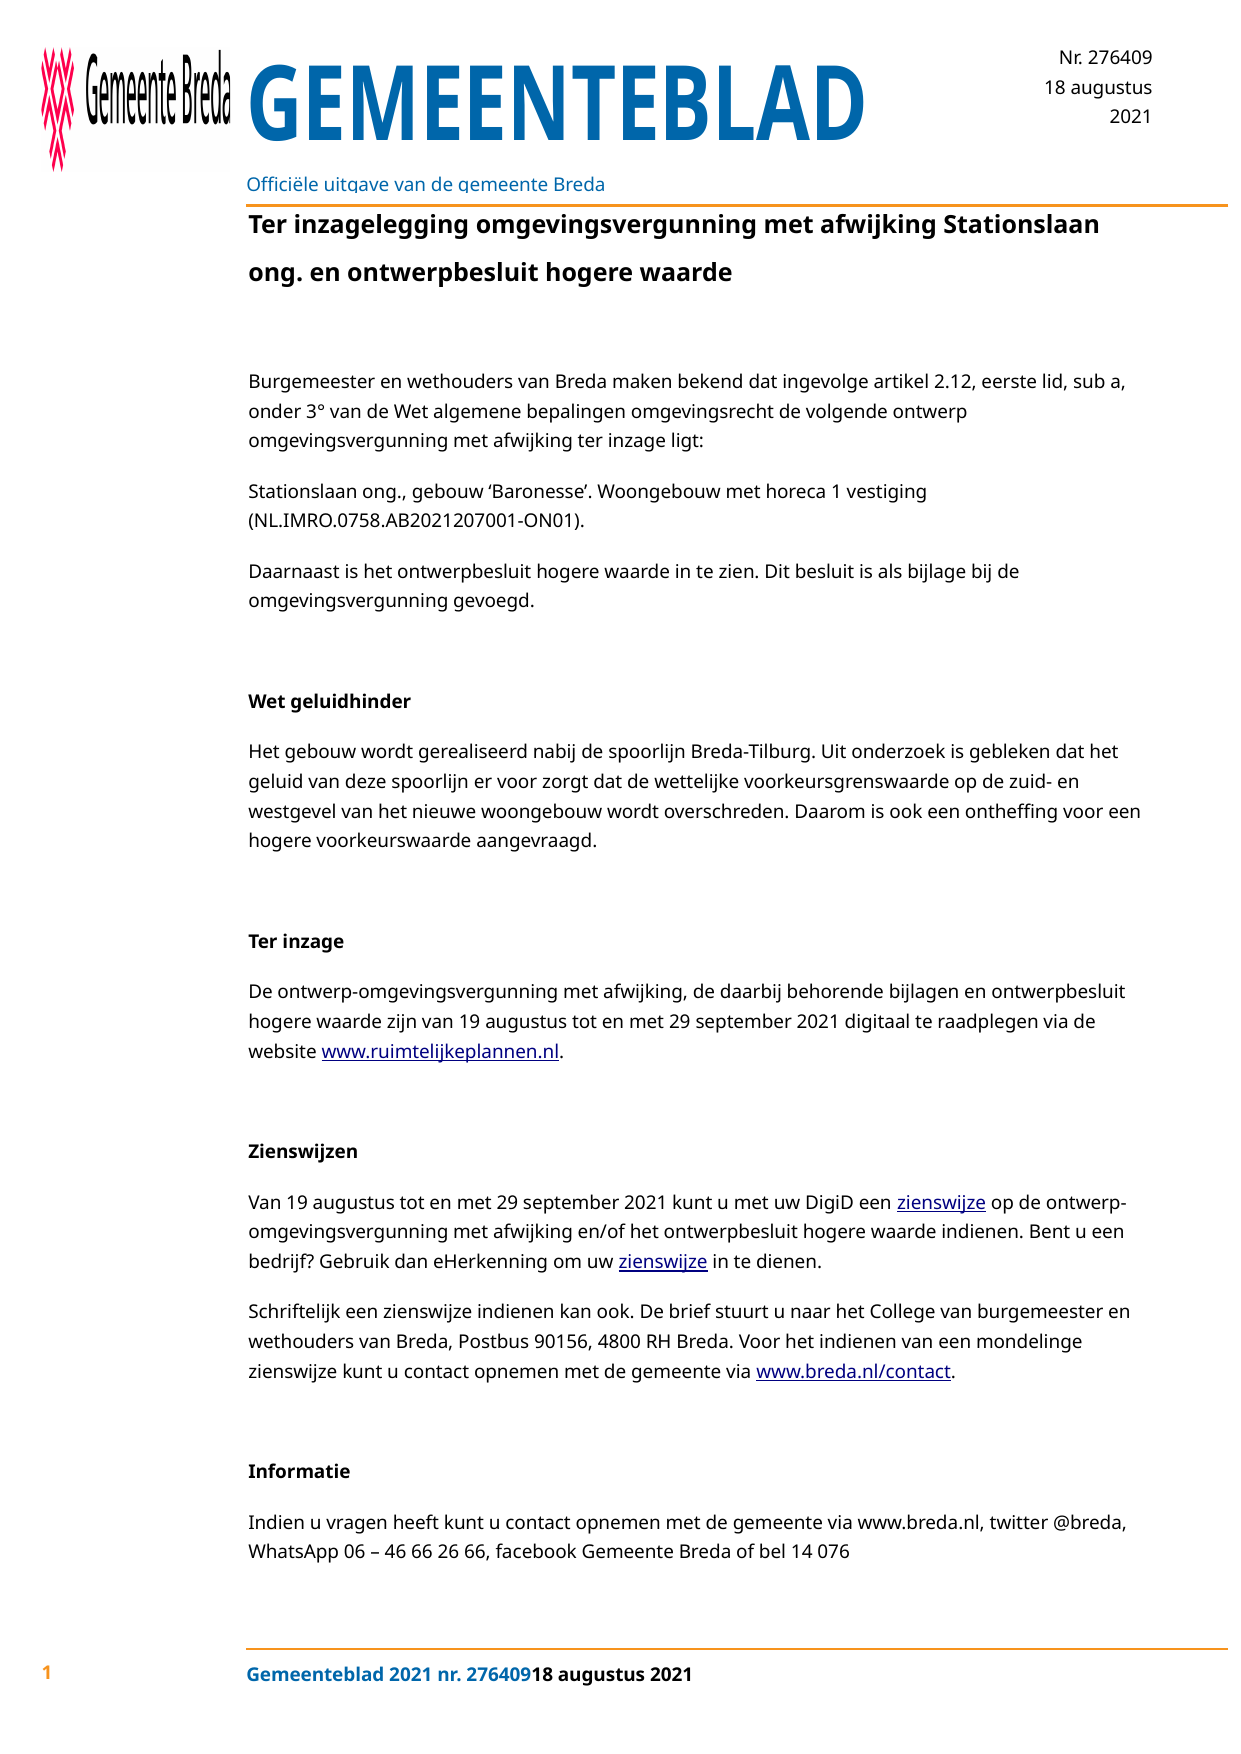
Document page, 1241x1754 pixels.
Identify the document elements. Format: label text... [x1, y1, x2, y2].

text Informatie [248, 1459, 1152, 1484]
text Ter inzage [248, 928, 1152, 954]
text Burgemeester en wethouders van Breda maken bekend dat ingevolge artikel 2.12, eerste lid, sub a, onder 3° van de Wet algemene bepalingen omgevingsrecht de volgende ontwerp omgevingsvergunning met afwijking ter inzage ligt: [248, 368, 1152, 453]
text Van 19 augustus tot en met 29 september 2021 kunt u met uw DigiD een zienswijze op de ontwerp-omgevingsvergunning met afwijking en/of het ontwerpbesluit hogere waarde indienen. Bent u een bedrijf? Gebruik dan eHerkenning om uw zienswijze in te dienen. [248, 1189, 1152, 1274]
text Zienswijzen [248, 1139, 1152, 1164]
text Schriftelijk een zienswijze indienen kan ook. De brief stuurt u naar het College van burgemeester en wethouders van Breda, Postbus 90156, 4800 RH Breda. Voor het indienen van een mondelinge zienswijze kunt u contact opnemen met de gemeente via www.breda.nl/contact. [248, 1299, 1152, 1384]
text Stationslaan ong., gebouw ‘Baronesse’. Woongebouw met horeca 1 vestiging (NL.IMRO.0758.AB2021207001-ON01). [248, 478, 1152, 533]
text Indien u vragen heeft kunt u contact opnemen met de gemeente via www.breda.nl, twitter @breda, WhatsApp 06 – 46 66 26 66, facebook Gemeente Breda of bel 14 076 [248, 1509, 1152, 1564]
text De ontwerp-omgevingsvergunning met afwijking, de daarbij behorende bijlagen en ontwerpbesluit hogere waarde zijn van 19 augustus tot en met 29 september 2021 digitaal te raadplegen via de website www.ruimtelijkeplannen.nl. [248, 979, 1152, 1064]
text Wet geluidhinder [248, 688, 1152, 714]
text Het gebouw wordt gerealiseerd nabij de spoorlijn Breda-Tilburg. Uit onderzoek is gebleken dat het geluid van deze spoorlijn er voor zorgt dat de wettelijke voorkeursgrenswaarde op de zuid- en westgevel van het nieuwe woongebouw wordt overschreden. Daarom is ook een ontheffing voor een hogere voorkeurswaarde aangevraagd. [248, 739, 1152, 853]
picture [41, 47, 231, 172]
text Ter inzagelegging omgevingsvergunning met afwijking Stationslaan ong. en ontwerpbesluit hogere waarde [248, 207, 1152, 288]
text Daarnaast is het ontwerpbesluit hogere waarde in te zien. Dit besluit is als bijlage bij de omgevingsvergunning gevoegd. [248, 558, 1152, 613]
